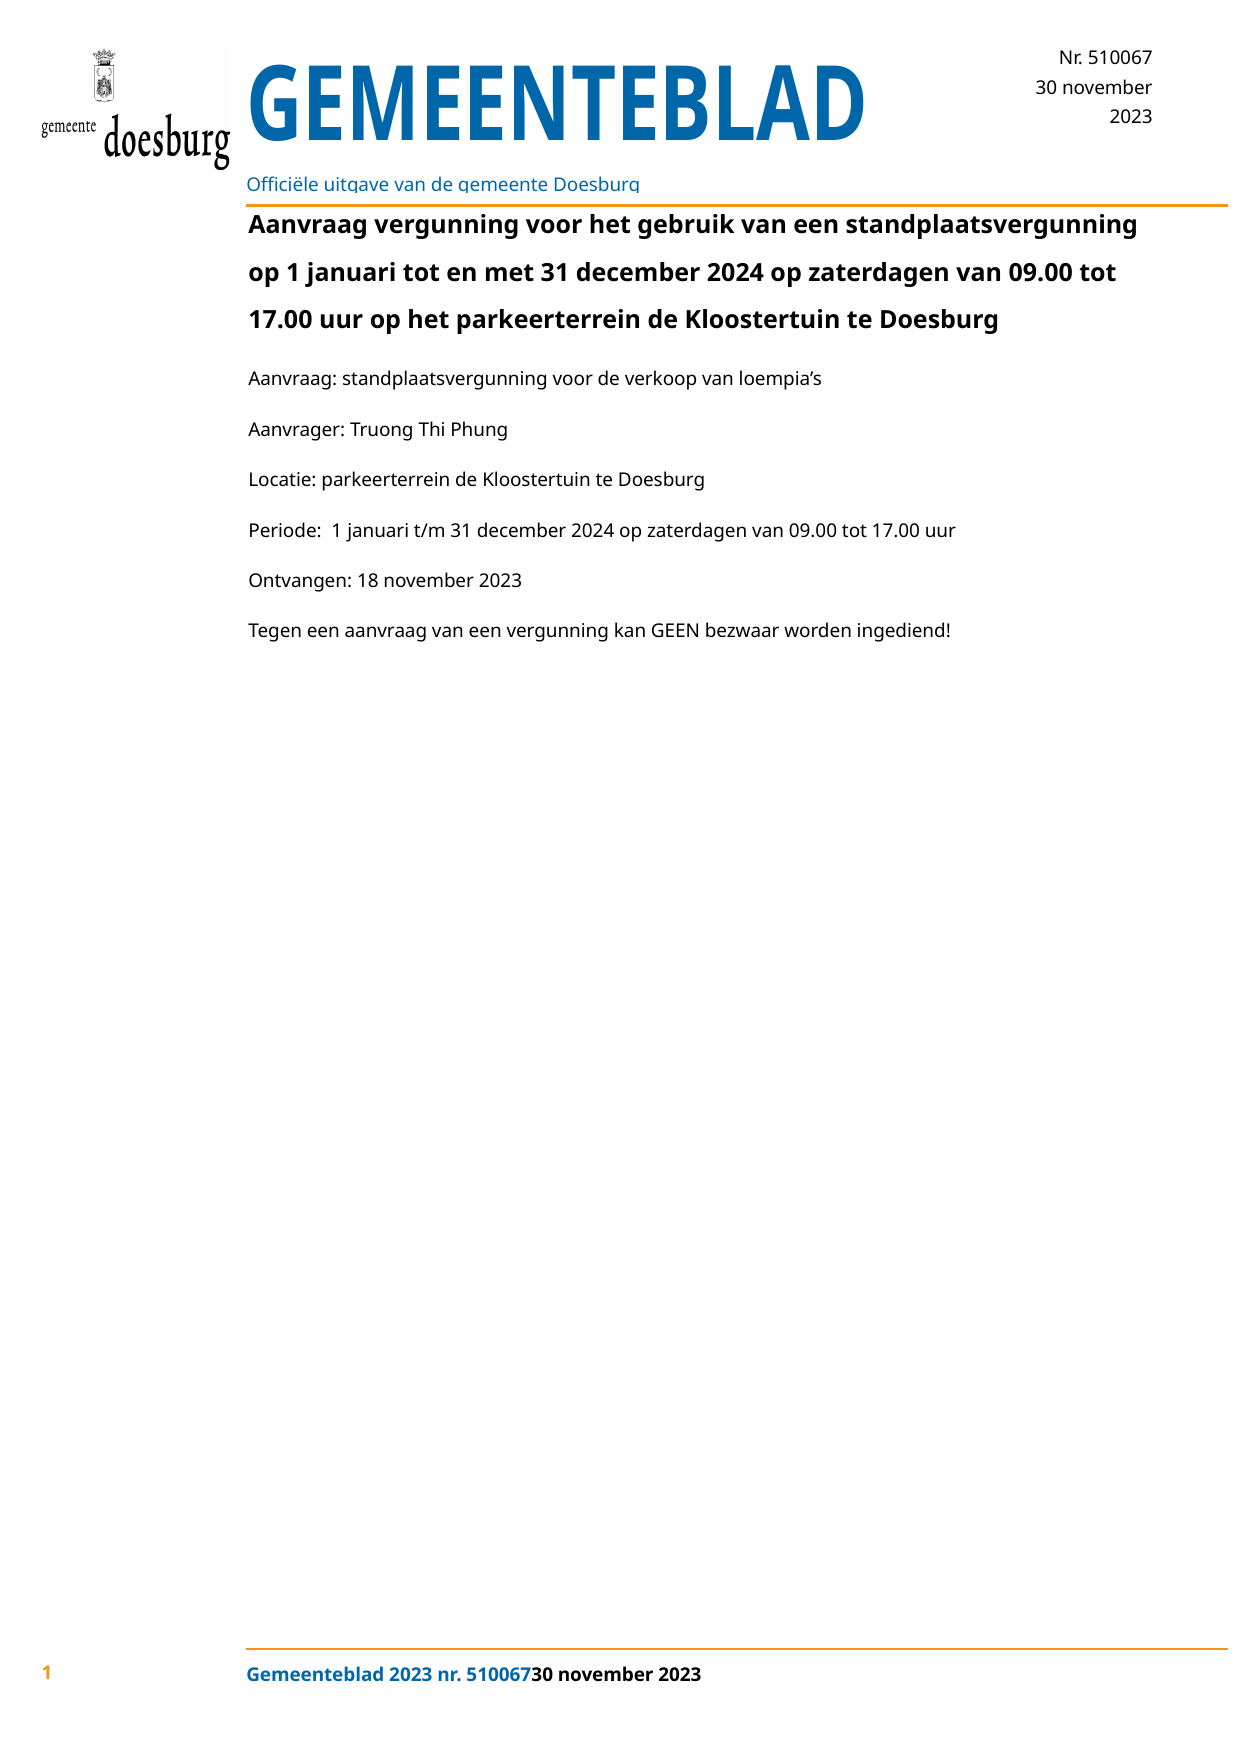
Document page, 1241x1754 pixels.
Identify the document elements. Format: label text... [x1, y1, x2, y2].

text Aanvraag: standplaatsvergunning voor de verkoop van loempia’s [248, 366, 1152, 391]
text Aanvraag vergunning voor het gebruik van een standplaatsvergunning op 1 januari tot en met 31 december 2024 op zaterdagen van 09.00 tot 17.00 uur op het parkeerterrein de Kloostertuin te Doesburg [248, 207, 1152, 336]
text Aanvrager: Truong Thi Phung [248, 416, 1152, 442]
picture [41, 47, 231, 172]
text Tegen een aanvraag van een vergunning kan GEEN bezwaar worden ingediend! [248, 618, 1152, 643]
text Ontvangen: 18 november 2023 [248, 567, 1152, 593]
text Locatie: parkeerterrein de Kloostertuin te Doesburg [248, 466, 1152, 492]
text Periode: 1 januari t/m 31 december 2024 op zaterdagen van 09.00 tot 17.00 uur [248, 517, 1152, 542]
